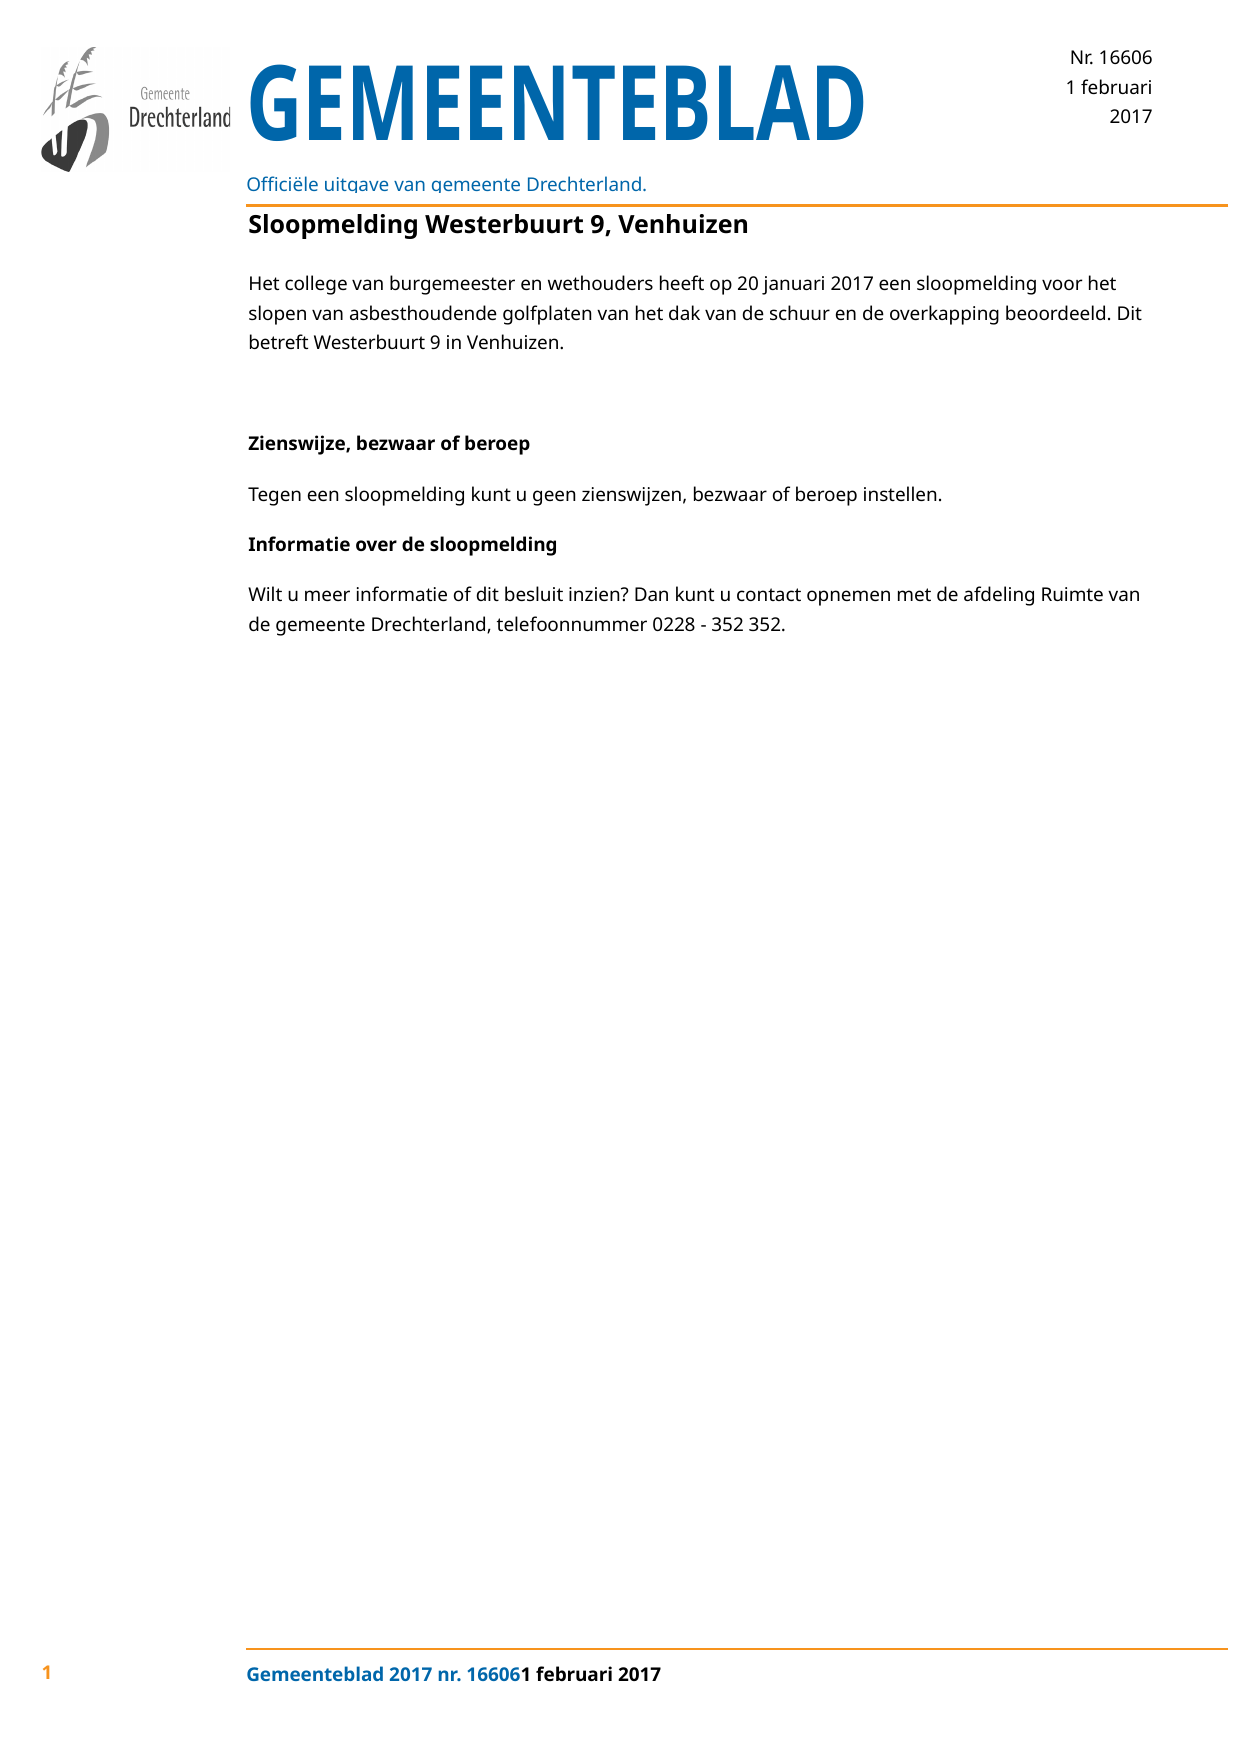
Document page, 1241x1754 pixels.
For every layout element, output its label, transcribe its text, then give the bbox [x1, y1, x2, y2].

text Het college van burgemeester en wethouders heeft op 20 januari 2017 een sloopmelding voor het slopen van asbesthoudende golfplaten van het dak van de schuur en de overkapping beoordeeld. Dit betreft Westerbuurt 9 in Venhuizen. [248, 270, 1152, 355]
text Informatie over de sloopmelding [248, 531, 1152, 557]
text Zienswijze, bezwaar of beroep [248, 430, 1152, 456]
text Tegen een sloopmelding kunt u geen zienswijzen, bezwaar of beroep instellen. [248, 481, 1152, 506]
text Sloopmelding Westerbuurt 9, Venhuizen [248, 207, 1152, 241]
text Wilt u meer informatie of dit besluit inzien? Dan kunt u contact opnemen met de afdeling Ruimte van de gemeente Drechterland, telefoonnummer 0228 - 352 352. [248, 582, 1152, 637]
picture [41, 47, 231, 172]
